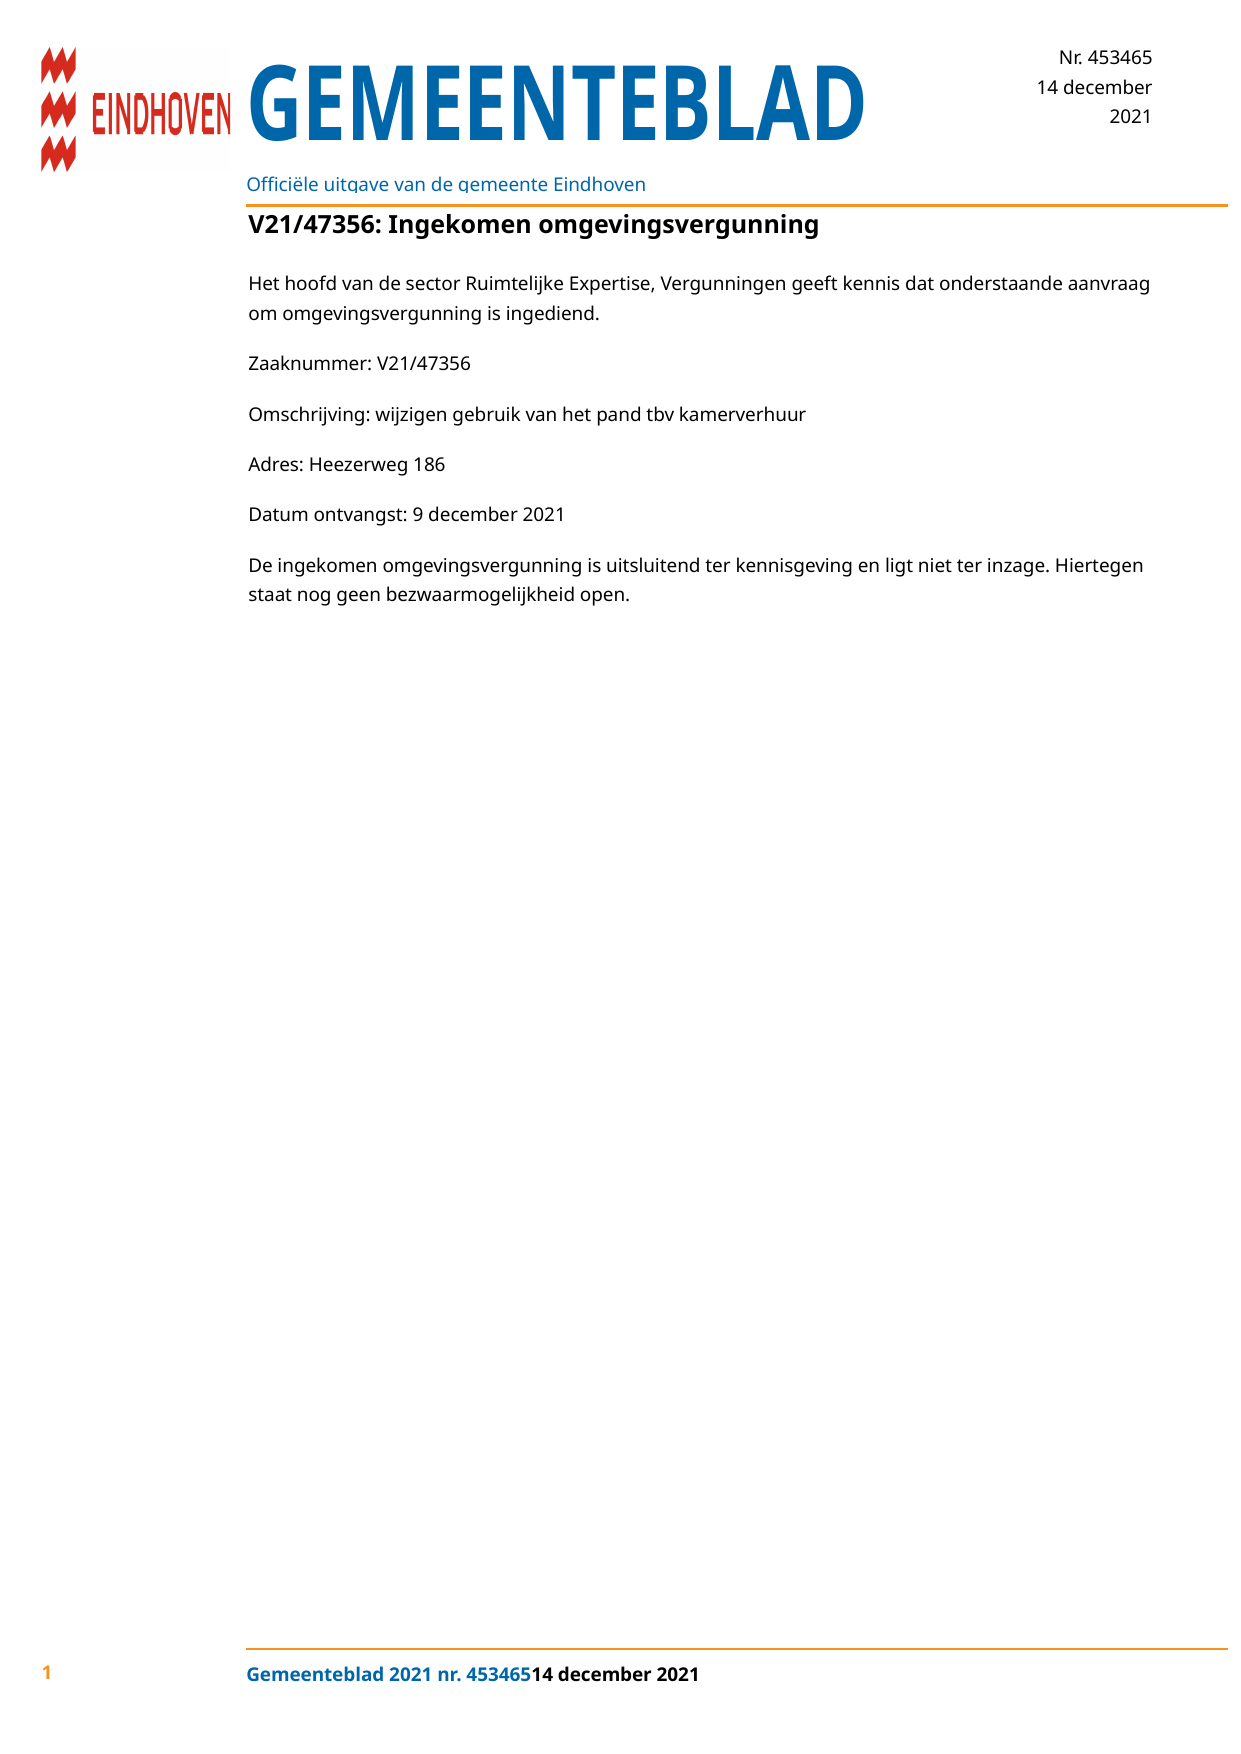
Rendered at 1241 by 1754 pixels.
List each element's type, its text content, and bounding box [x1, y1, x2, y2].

text De ingekomen omgevingsvergunning is uitsluitend ter kennisgeving en ligt niet ter inzage. Hiertegen staat nog geen bezwaarmogelijkheid open. [248, 552, 1152, 607]
text Datum ontvangst: 9 december 2021 [248, 502, 1152, 527]
text Omschrijving: wijzigen gebruik van het pand tbv kamerverhuur [248, 401, 1152, 426]
text Het hoofd van de sector Ruimtelijke Expertise, Vergunningen geeft kennis dat onderstaande aanvraag om omgevingsvergunning is ingediend. [248, 270, 1152, 326]
text V21/47356: Ingekomen omgevingsvergunning [248, 207, 1152, 241]
picture [41, 47, 231, 172]
text Adres: Heezerweg 186 [248, 451, 1152, 477]
text Zaaknummer: V21/47356 [248, 350, 1152, 376]
